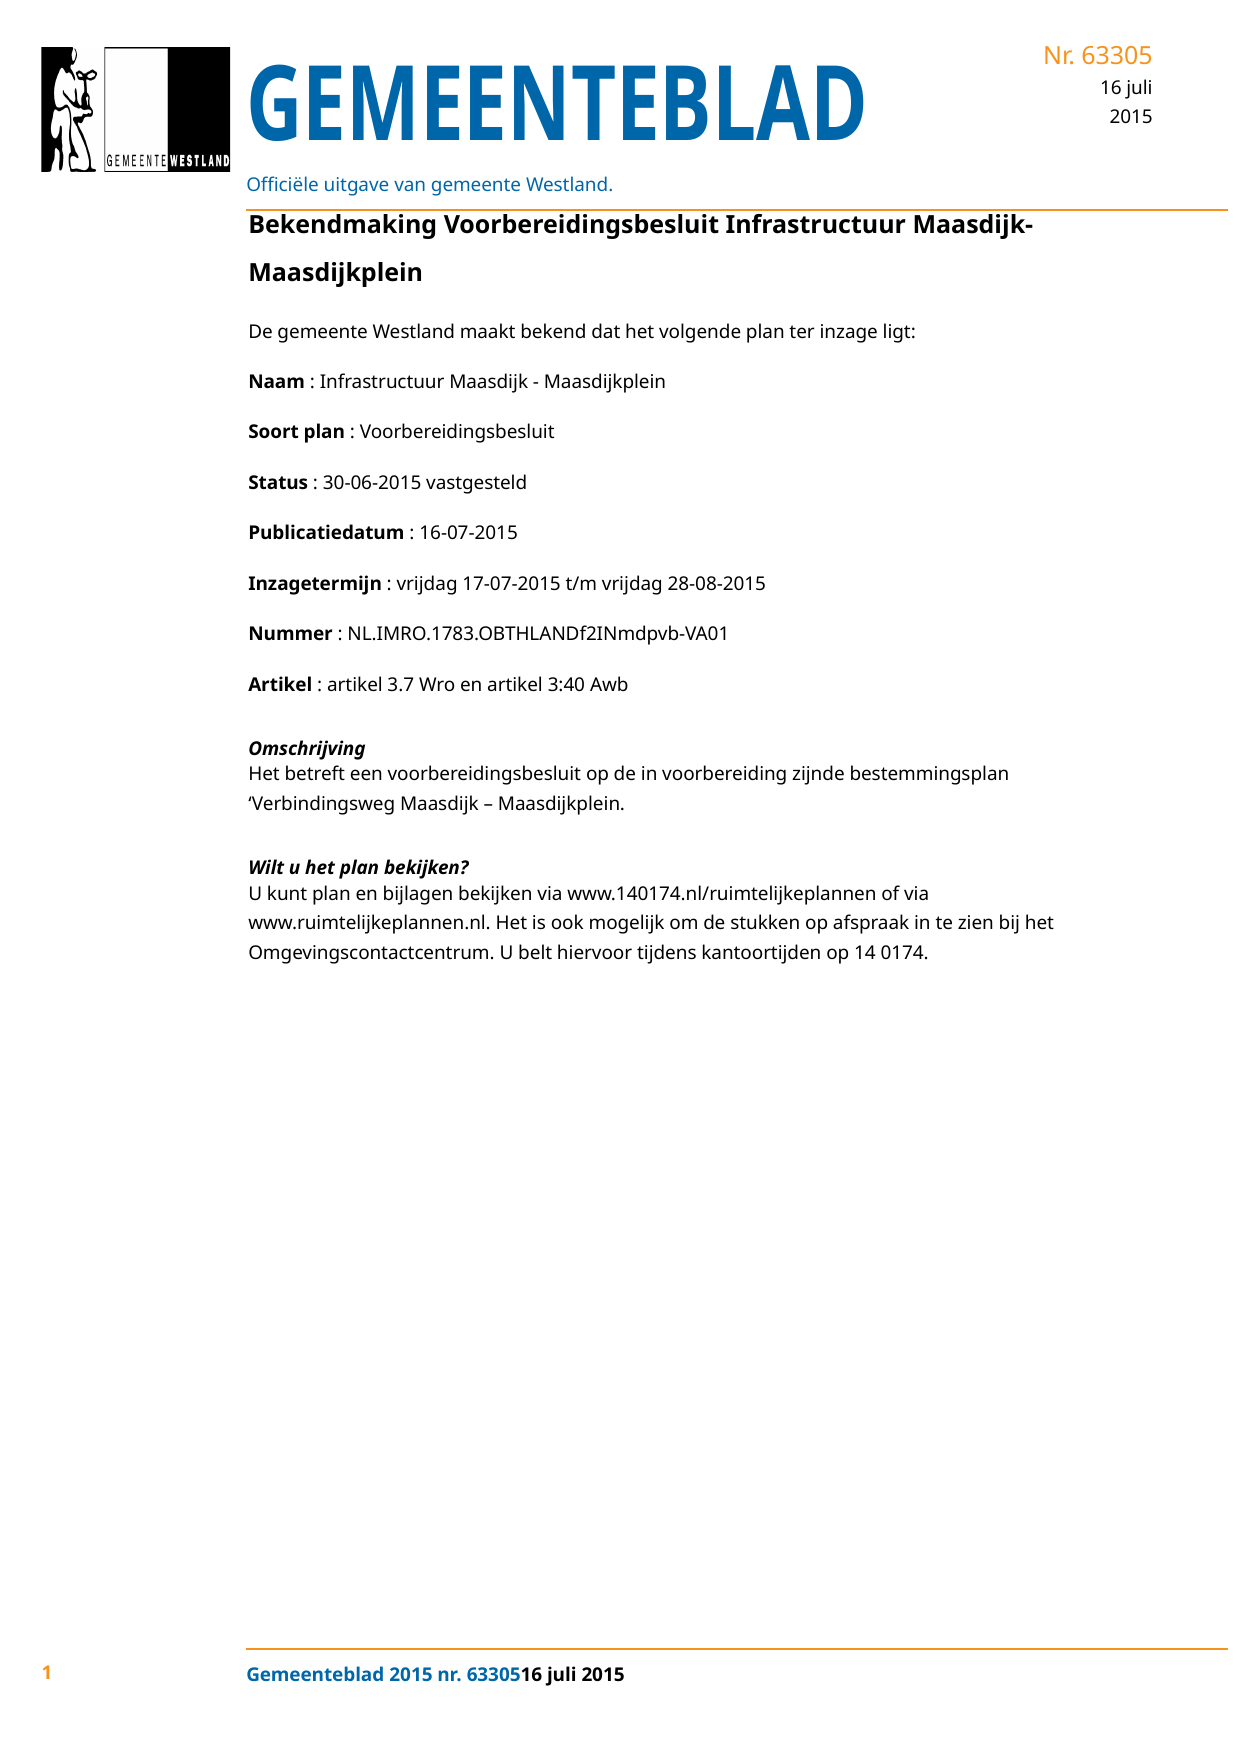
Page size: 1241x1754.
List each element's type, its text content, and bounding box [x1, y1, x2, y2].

text De gemeente Westland maakt bekend dat het volgende plan ter inzage ligt: [248, 318, 1152, 344]
text Bekendmaking Voorbereidingsbesluit Infrastructuur Maasdijk-Maasdijkplein [248, 211, 1152, 288]
text U kunt plan en bijlagen bekijken via www.140174.nl/ruimtelijkeplannen of via www.ruimtelijkeplannen.nl. Het is ook mogelijk om de stukken op afspraak in te zien bij het Omgevingscontactcentrum. U belt hiervoor tijdens kantoortijden op 14 0174. [248, 880, 1152, 965]
text Wilt u het plan bekijken? [248, 854, 1152, 880]
text Het betreft een voorbereidingsbesluit op de in voorbereiding zijnde bestemmingsplan ‘Verbindingsweg Maasdijk – Maasdijkplein. [248, 761, 1152, 816]
text Status : 30-06-2015 vastgesteld [248, 469, 1152, 495]
text Nummer : NL.IMRO.1783.OBTHLANDf2INmdpvb-VA01 [248, 620, 1152, 646]
text Naam : Infrastructuur Maasdijk - Maasdijkplein [248, 368, 1152, 394]
text Soort plan : Voorbereidingsbesluit [248, 419, 1152, 444]
text Publicatiedatum : 16-07-2015 [248, 519, 1152, 545]
picture [41, 47, 231, 172]
text Artikel : artikel 3.7 Wro en artikel 3:40 Awb [248, 671, 1152, 697]
text Omschrijving [248, 735, 1152, 761]
text Inzagetermijn : vrijdag 17-07-2015 t/m vrijdag 28-08-2015 [248, 570, 1152, 596]
